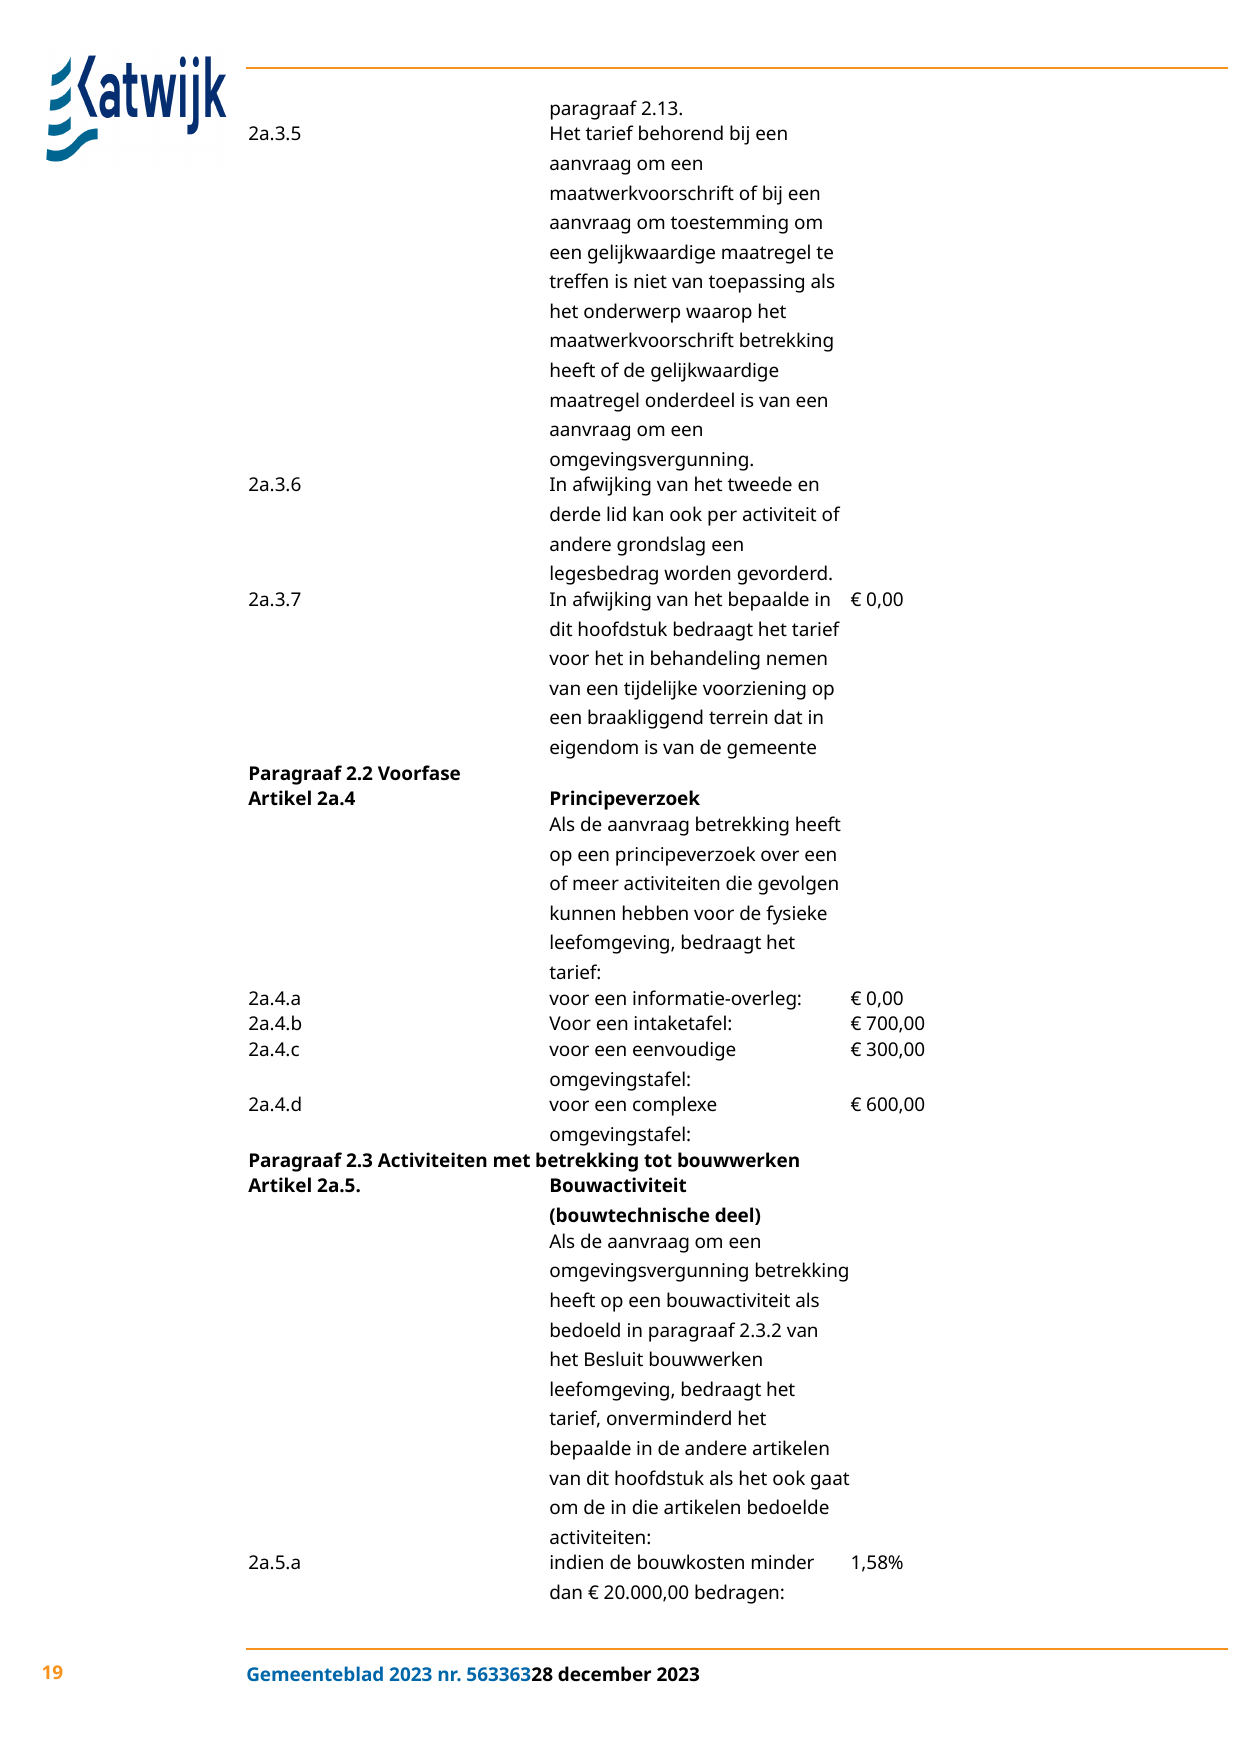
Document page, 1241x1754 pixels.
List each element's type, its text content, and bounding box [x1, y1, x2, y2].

table_cell voor een complexe omgevingstafel: [549, 1092, 850, 1147]
table_cell 2a.5.a [248, 1550, 549, 1605]
table_cell € 600,00 [850, 1092, 1152, 1147]
table_cell € 0,00 [850, 985, 1152, 1011]
table_cell 2a.4.b [248, 1011, 549, 1036]
table_cell [850, 786, 1152, 811]
table_cell Artikel 2a.5. [248, 1173, 549, 1228]
table_cell 2a.3.6 [248, 472, 549, 586]
table_cell voor een informatie-overleg: [549, 985, 850, 1011]
table_cell 2a.4.c [248, 1036, 549, 1092]
table_cell Principeverzoek [549, 786, 850, 811]
table_cell 2a.3.7 [248, 586, 549, 760]
table_cell [850, 811, 1152, 985]
table_cell 2a.4.d [248, 1092, 549, 1147]
table_cell [850, 95, 1152, 121]
table_cell € 300,00 [850, 1036, 1152, 1092]
table_cell voor een eenvoudige omgevingstafel: [549, 1036, 850, 1092]
table_cell € 0,00 [850, 586, 1152, 760]
table_cell 2a.4.a [248, 985, 549, 1011]
table_cell Artikel 2a.4 [248, 786, 549, 811]
table_cell Paragraaf 2.2 Voorfase [248, 760, 1152, 786]
table_cell [248, 1228, 549, 1549]
table_cell paragraaf 2.13. [549, 95, 850, 121]
table_cell In afwijking van het bepaalde in dit hoofdstuk bedraagt het tarief voor het in behandeling nemen van een tijdelijke voorziening op een braakliggend terrein dat in eigendom is van de gemeente [549, 586, 850, 760]
table_cell Bouwactiviteit (bouwtechnische deel) [549, 1173, 850, 1228]
picture [41, 47, 231, 172]
table_cell € 700,00 [850, 1011, 1152, 1036]
table_cell [850, 121, 1152, 472]
table_cell 1,58% [850, 1550, 1152, 1605]
table_cell [248, 95, 549, 121]
table_cell Het tarief behorend bij een aanvraag om een maatwerkvoorschrift of bij een aanvraag om toestemming om een gelijkwaardige maatregel te treffen is niet van toepassing als het onderwerp waarop het maatwerkvoorschrift betrekking heeft of de gelijkwaardige maatregel onderdeel is van een aanvraag om een omgevingsvergunning. [549, 121, 850, 472]
table_cell Paragraaf 2.3 Activiteiten met betrekking tot bouwwerken [248, 1147, 1152, 1173]
table_cell Als de aanvraag om een omgevingsvergunning betrekking heeft op een bouwactiviteit als bedoeld in paragraaf 2.3.2 van het Besluit bouwwerken leefomgeving, bedraagt het tarief, onverminderd het bepaalde in de andere artikelen van dit hoofdstuk als het ook gaat om de in die artikelen bedoelde activiteiten: [549, 1228, 850, 1549]
table_cell indien de bouwkosten minder dan € 20.000,00 bedragen: [549, 1550, 850, 1605]
table_cell [850, 1173, 1152, 1228]
table_cell [850, 1228, 1152, 1549]
table_cell [248, 811, 549, 985]
table_cell In afwijking van het tweede en derde lid kan ook per activiteit of andere grondslag een legesbedrag worden gevorderd. [549, 472, 850, 586]
table_cell Als de aanvraag betrekking heeft op een principeverzoek over een of meer activiteiten die gevolgen kunnen hebben voor de fysieke leefomgeving, bedraagt het tarief: [549, 811, 850, 985]
table_cell 2a.3.5 [248, 121, 549, 472]
table_cell [850, 472, 1152, 586]
table_cell Voor een intaketafel: [549, 1011, 850, 1036]
